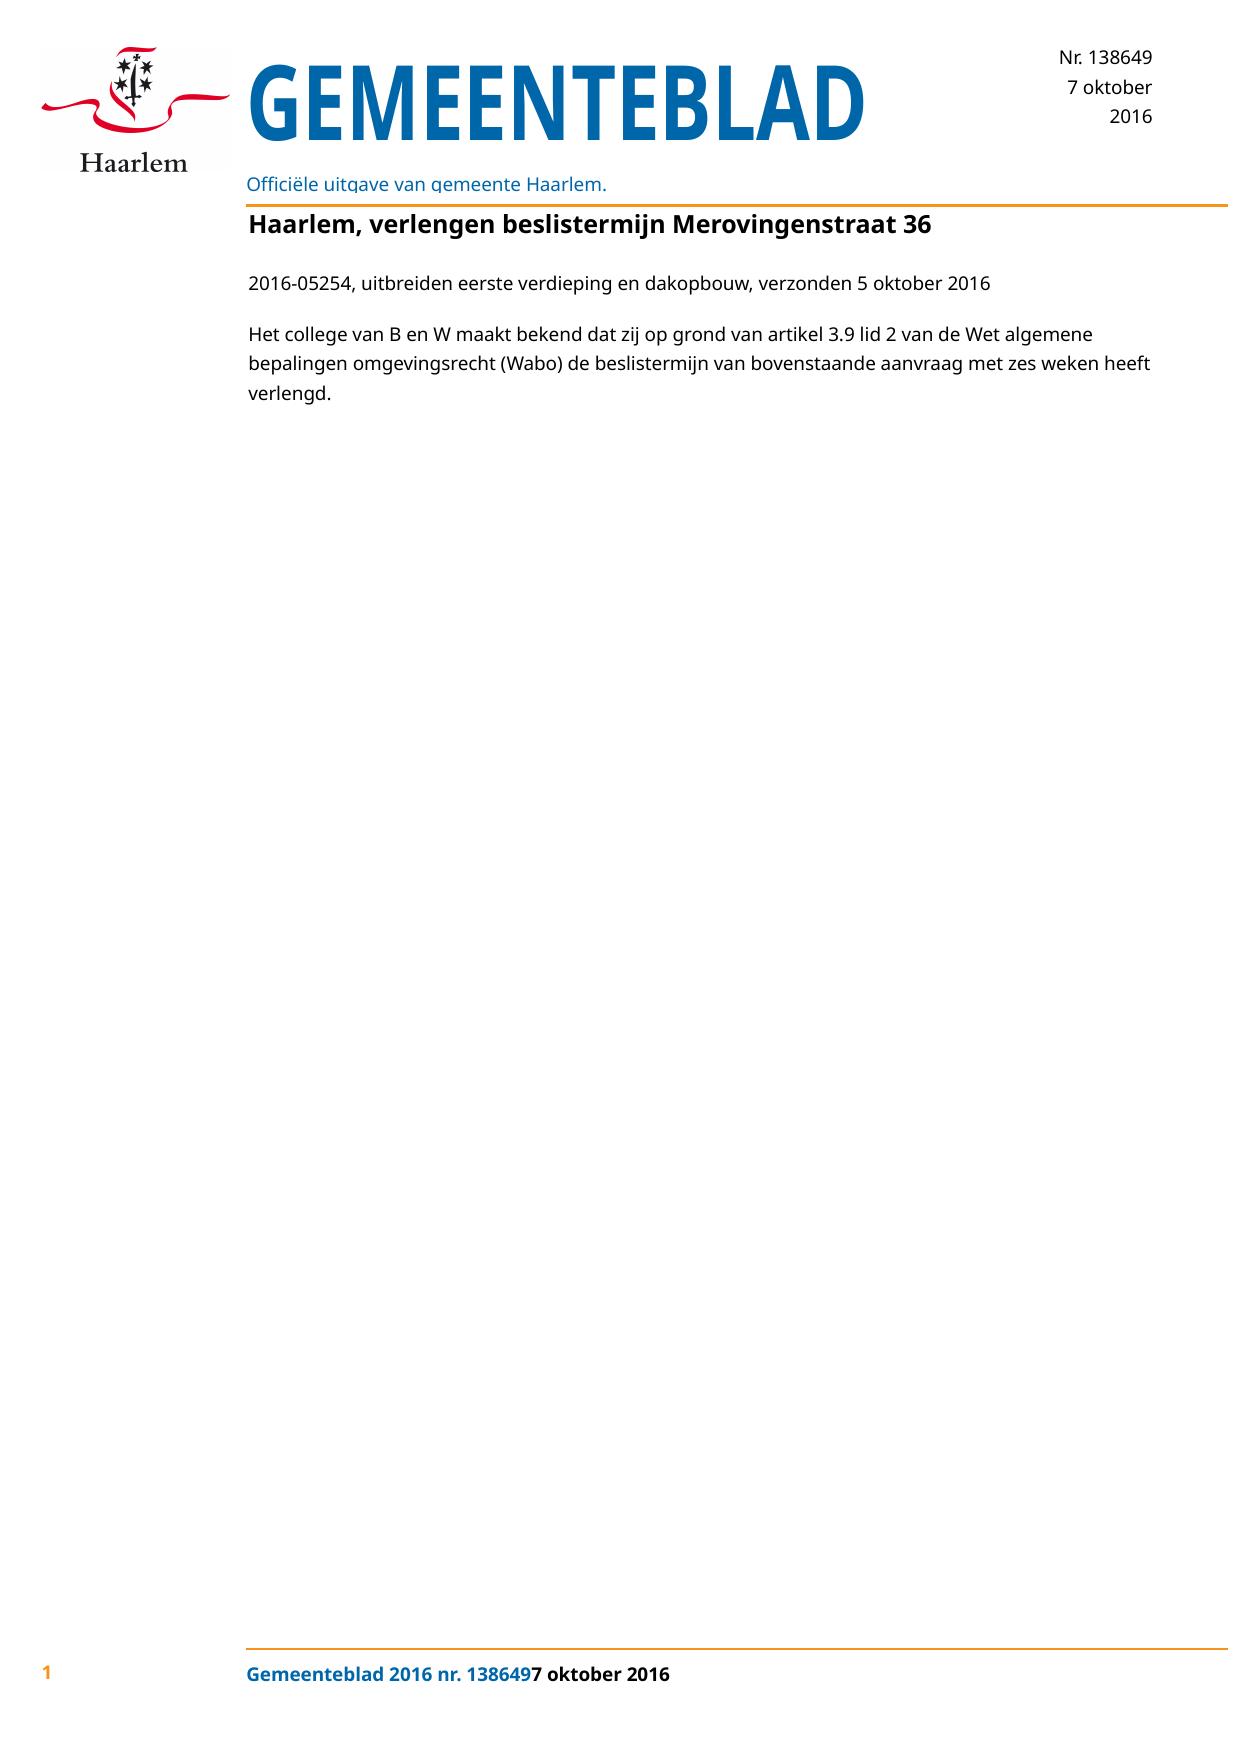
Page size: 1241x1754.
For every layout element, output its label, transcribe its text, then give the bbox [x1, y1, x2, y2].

text Het college van B en W maakt bekend dat zij op grond van artikel 3.9 lid 2 van de Wet algemene bepalingen omgevingsrecht (Wabo) de beslistermijn van bovenstaande aanvraag met zes weken heeft verlengd. [248, 321, 1152, 406]
text 2016-05254, uitbreiden eerste verdieping en dakopbouw, verzonden 5 oktober 2016 [248, 270, 1152, 296]
text Haarlem, verlengen beslistermijn Merovingenstraat 36 [248, 207, 1152, 241]
picture [41, 47, 231, 172]
